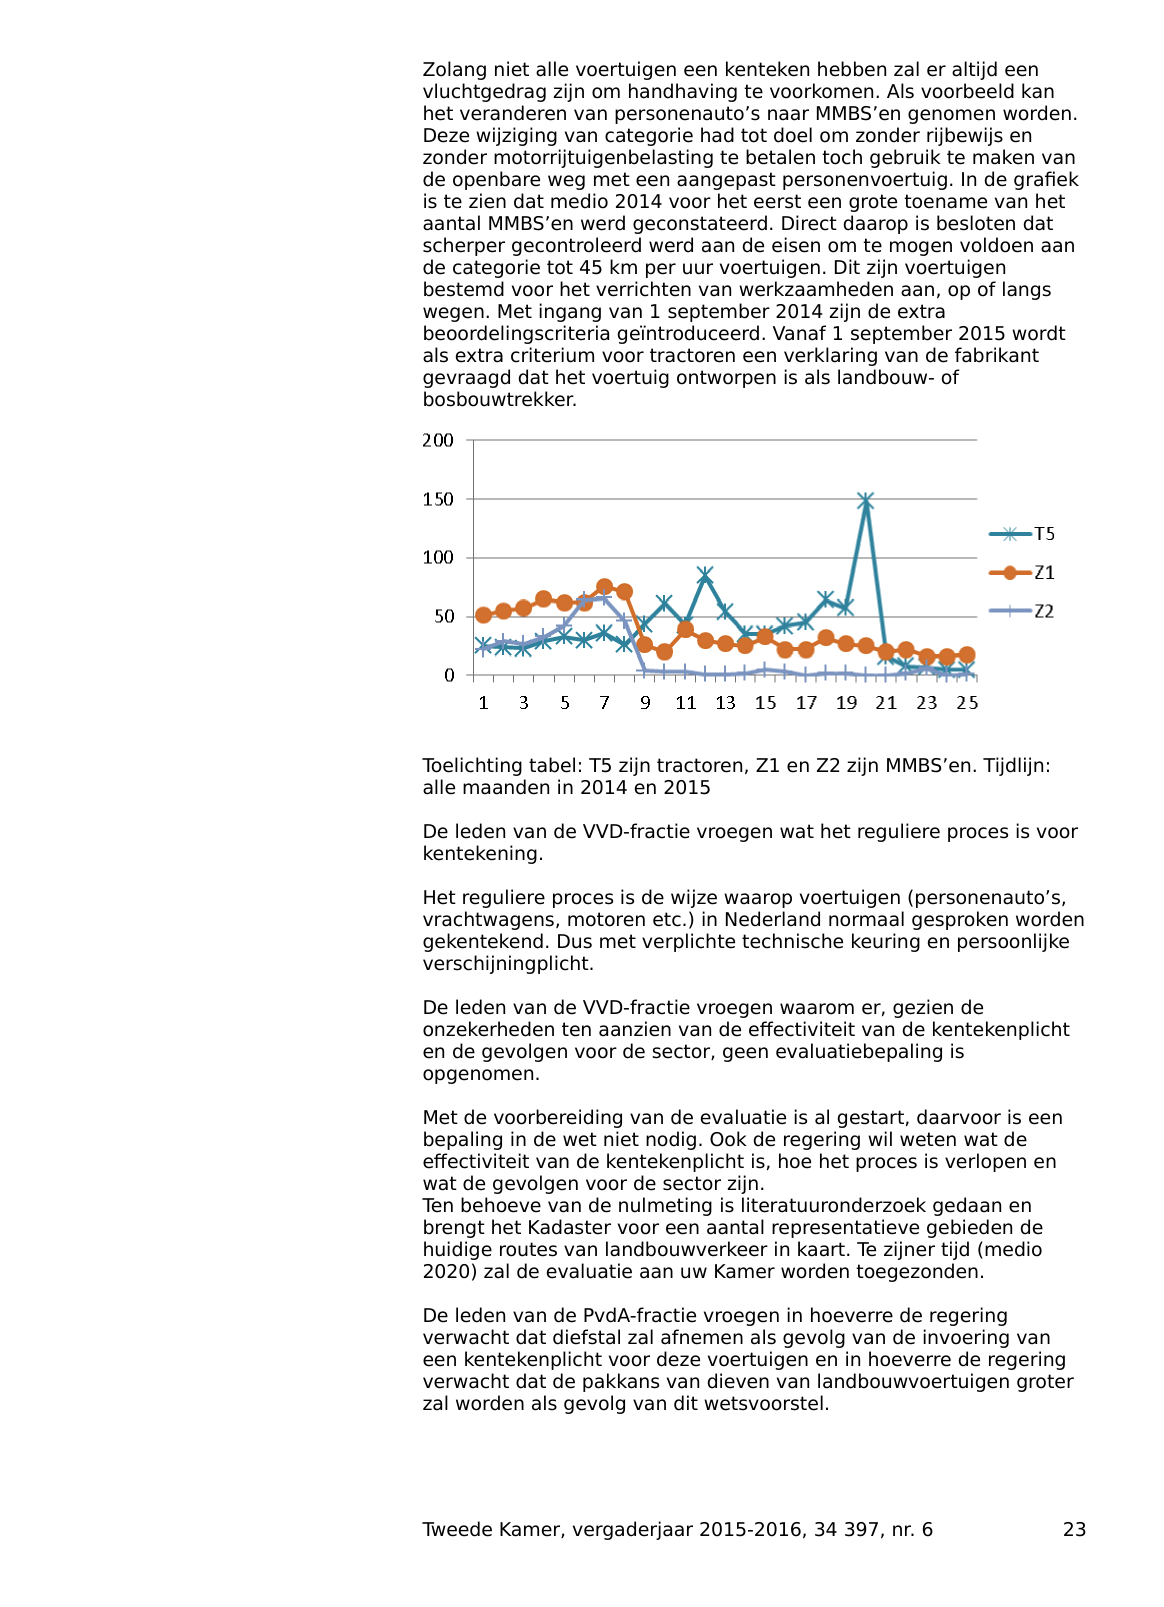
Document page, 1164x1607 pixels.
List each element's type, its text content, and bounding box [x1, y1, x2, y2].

text De leden van de VVD-fractie vroegen wat het reguliere proces is voor kentekening. [422, 821, 1087, 865]
text De leden van de PvdA-fractie vroegen in hoeverre de regering verwacht dat diefstal zal afnemen als gevolg van de invoering van een kentekenplicht voor deze voertuigen en in hoeverre de regering verwacht dat de pakkans van dieven van landbouwvoertuigen groter zal worden als gevolg van dit wetsvoorstel. [422, 1305, 1087, 1415]
text Ten behoeve van de nulmeting is literatuuronderzoek gedaan en brengt het Kadaster voor een aantal representatieve gebieden de huidige routes van landbouwverkeer in kaart. Te zijner tijd (medio 2020) zal de evaluatie aan uw Kamer worden toegezonden. [422, 1195, 1087, 1283]
text De leden van de VVD-fractie vroegen waarom er, gezien de onzekerheden ten aanzien van de effectiviteit van de kentekenplicht en de gevolgen voor de sector, geen evaluatiebepaling is opgenomen. [422, 997, 1087, 1085]
picture [422, 432, 1055, 711]
text Het reguliere proces is de wijze waarop voertuigen (personenauto’s, vrachtwagens, motoren etc.) in Nederland normaal gesproken worden gekentekend. Dus met verplichte technische keuring en persoonlijke verschijningplicht. [422, 887, 1087, 975]
text Toelichting tabel: T5 zijn tractoren, Z1 en Z2 zijn MMBS’en. Tijdlijn: alle maanden in 2014 en 2015 [422, 755, 1087, 799]
text Met de voorbereiding van de evaluatie is al gestart, daarvoor is een bepaling in de wet niet nodig. Ook de regering wil weten wat de effectiviteit van de kentekenplicht is, hoe het proces is verlopen en wat de gevolgen voor de sector zijn. [422, 1107, 1087, 1195]
text Zolang niet alle voertuigen een kenteken hebben zal er altijd een vluchtgedrag zijn om handhaving te voorkomen. Als voorbeeld kan het veranderen van personenauto’s naar MMBS’en genomen worden. Deze wijziging van categorie had tot doel om zonder rijbewijs en zonder motorrijtuigenbelasting te betalen toch gebruik te maken van de openbare weg met een aangepast personenvoertuig. In de grafiek is te zien dat medio 2014 voor het eerst een grote toename van het aantal MMBS’en werd geconstateerd. Direct daarop is besloten dat scherper gecontroleerd werd aan de eisen om te mogen voldoen aan de categorie tot 45 km per uur voertuigen. Dit zijn voertuigen bestemd voor het verrichten van werkzaamheden aan, op of langs wegen. Met ingang van 1 september 2014 zijn de extra beoordelingscriteria geïntroduceerd. Vanaf 1 september 2015 wordt als extra criterium voor tractoren een verklaring van de fabrikant gevraagd dat het voertuig ontworpen is als landbouw- of bosbouwtrekker. [422, 59, 1087, 411]
